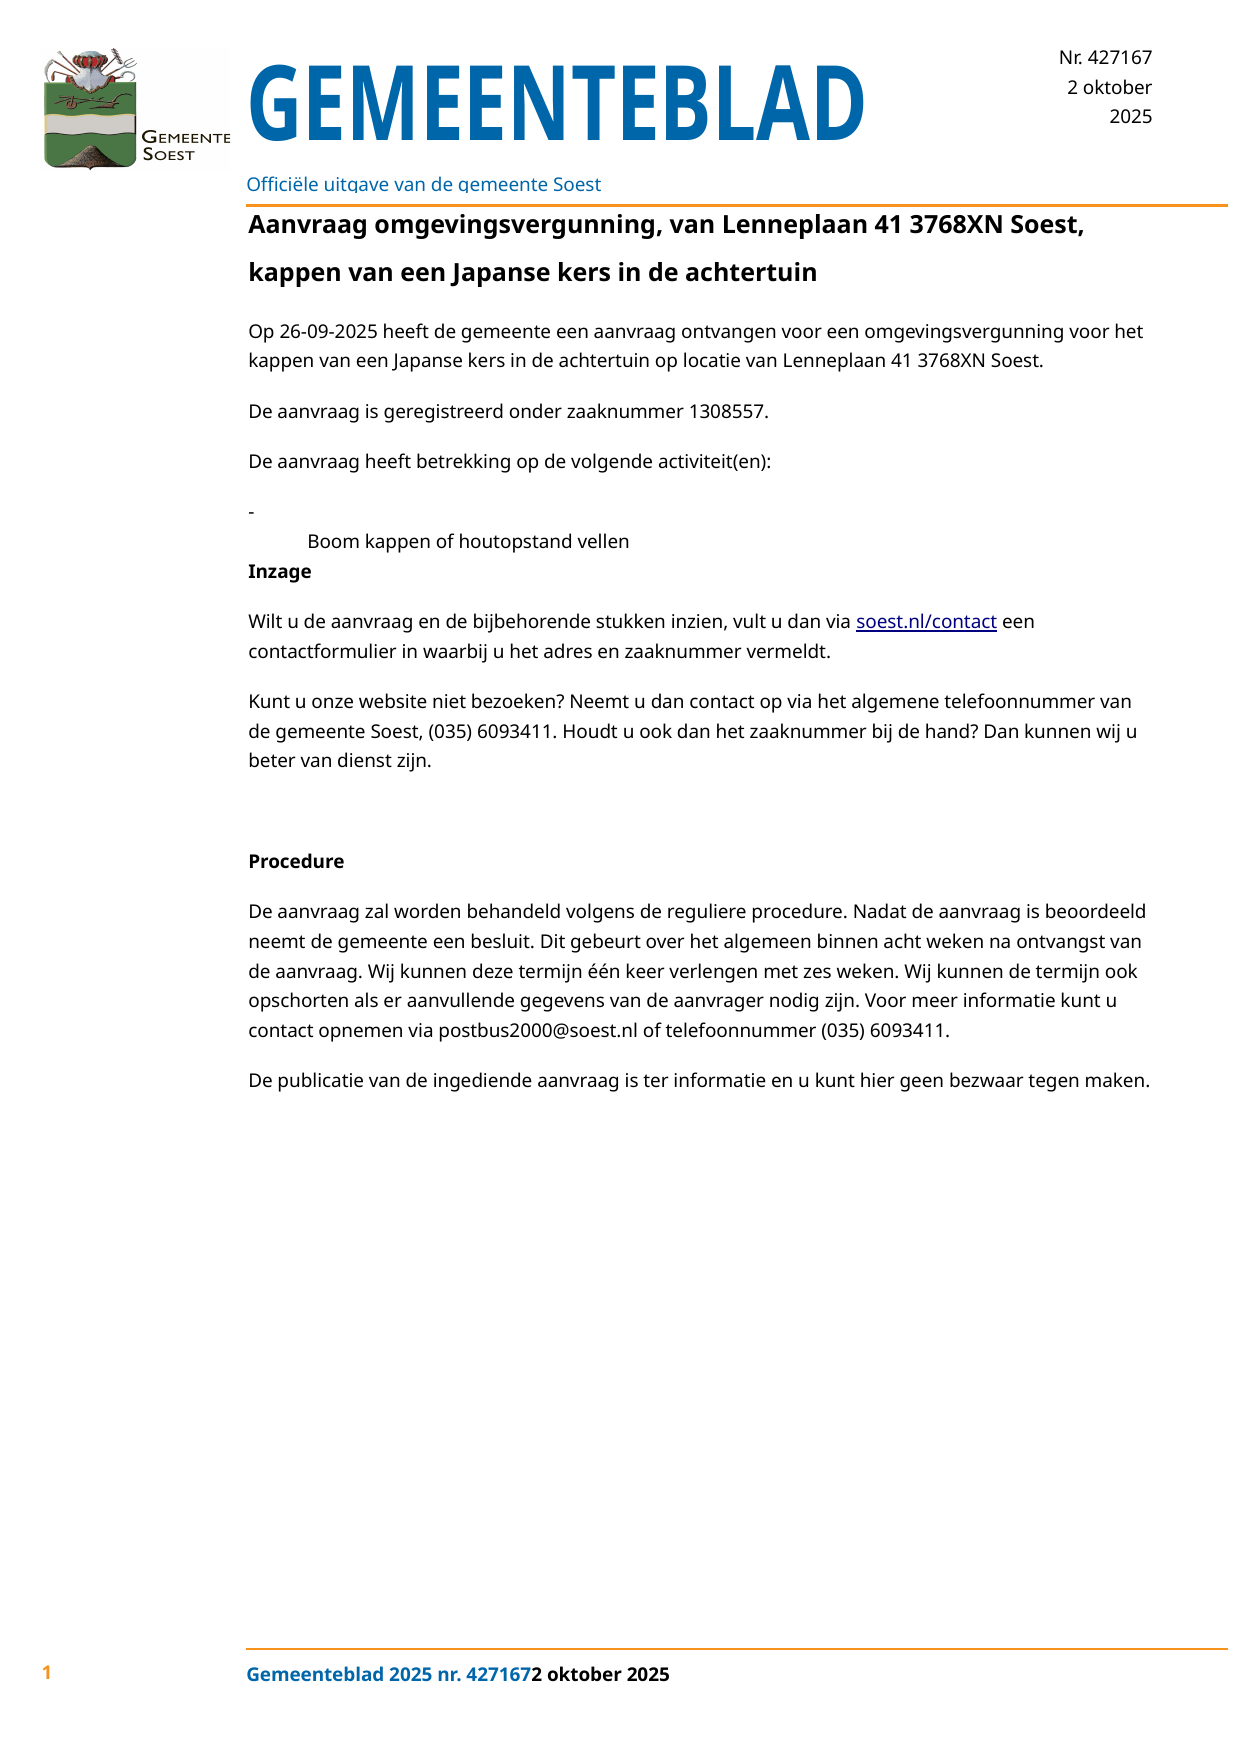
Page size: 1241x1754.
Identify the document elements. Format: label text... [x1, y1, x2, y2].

picture [41, 47, 231, 172]
text De aanvraag zal worden behandeld volgens de reguliere procedure. Nadat de aanvraag is beoordeeld neemt de gemeente een besluit. Dit gebeurt over het algemeen binnen acht weken na ontvangst van de aanvraag. Wij kunnen deze termijn één keer verlengen met zes weken. Wij kunnen de termijn ook opschorten als er aanvullende gegevens van de aanvrager nodig zijn. Voor meer informatie kunt u contact opnemen via postbus2000@soest.nl of telefoonnummer (035) 6093411. [248, 899, 1152, 1043]
text De aanvraag is geregistreerd onder zaaknummer 1308557. [248, 398, 1152, 424]
text Op 26-09-2025 heeft de gemeente een aanvraag ontvangen voor een omgevingsvergunning voor het kappen van een Japanse kers in de achtertuin op locatie van Lenneplaan 41 3768XN Soest. [248, 318, 1152, 373]
text Inzage [248, 558, 1152, 584]
text De publicatie van de ingediende aanvraag is ter informatie en u kunt hier geen bezwaar tegen maken. [248, 1067, 1152, 1093]
text Kunt u onze website niet bezoeken? Neemt u dan contact op via het algemene telefoonnummer van de gemeente Soest, (035) 6093411. Houdt u ook dan het zaaknummer bij de hand? Dan kunnen wij u beter van dienst zijn. [248, 688, 1152, 773]
text De aanvraag heeft betrekking op de volgende activiteit(en): [248, 448, 1152, 474]
text Wilt u de aanvraag en de bijbehorende stukken inzien, vult u dan via soest.nl/contact een contactformulier in waarbij u het adres en zaaknummer vermeldt. [248, 608, 1152, 664]
text Procedure [248, 848, 1152, 874]
text Aanvraag omgevingsvergunning, van Lenneplaan 41 3768XN Soest, kappen van een Japanse kers in de achtertuin [248, 207, 1152, 288]
list Boom kappen of houtopstand vellen [248, 528, 1152, 554]
